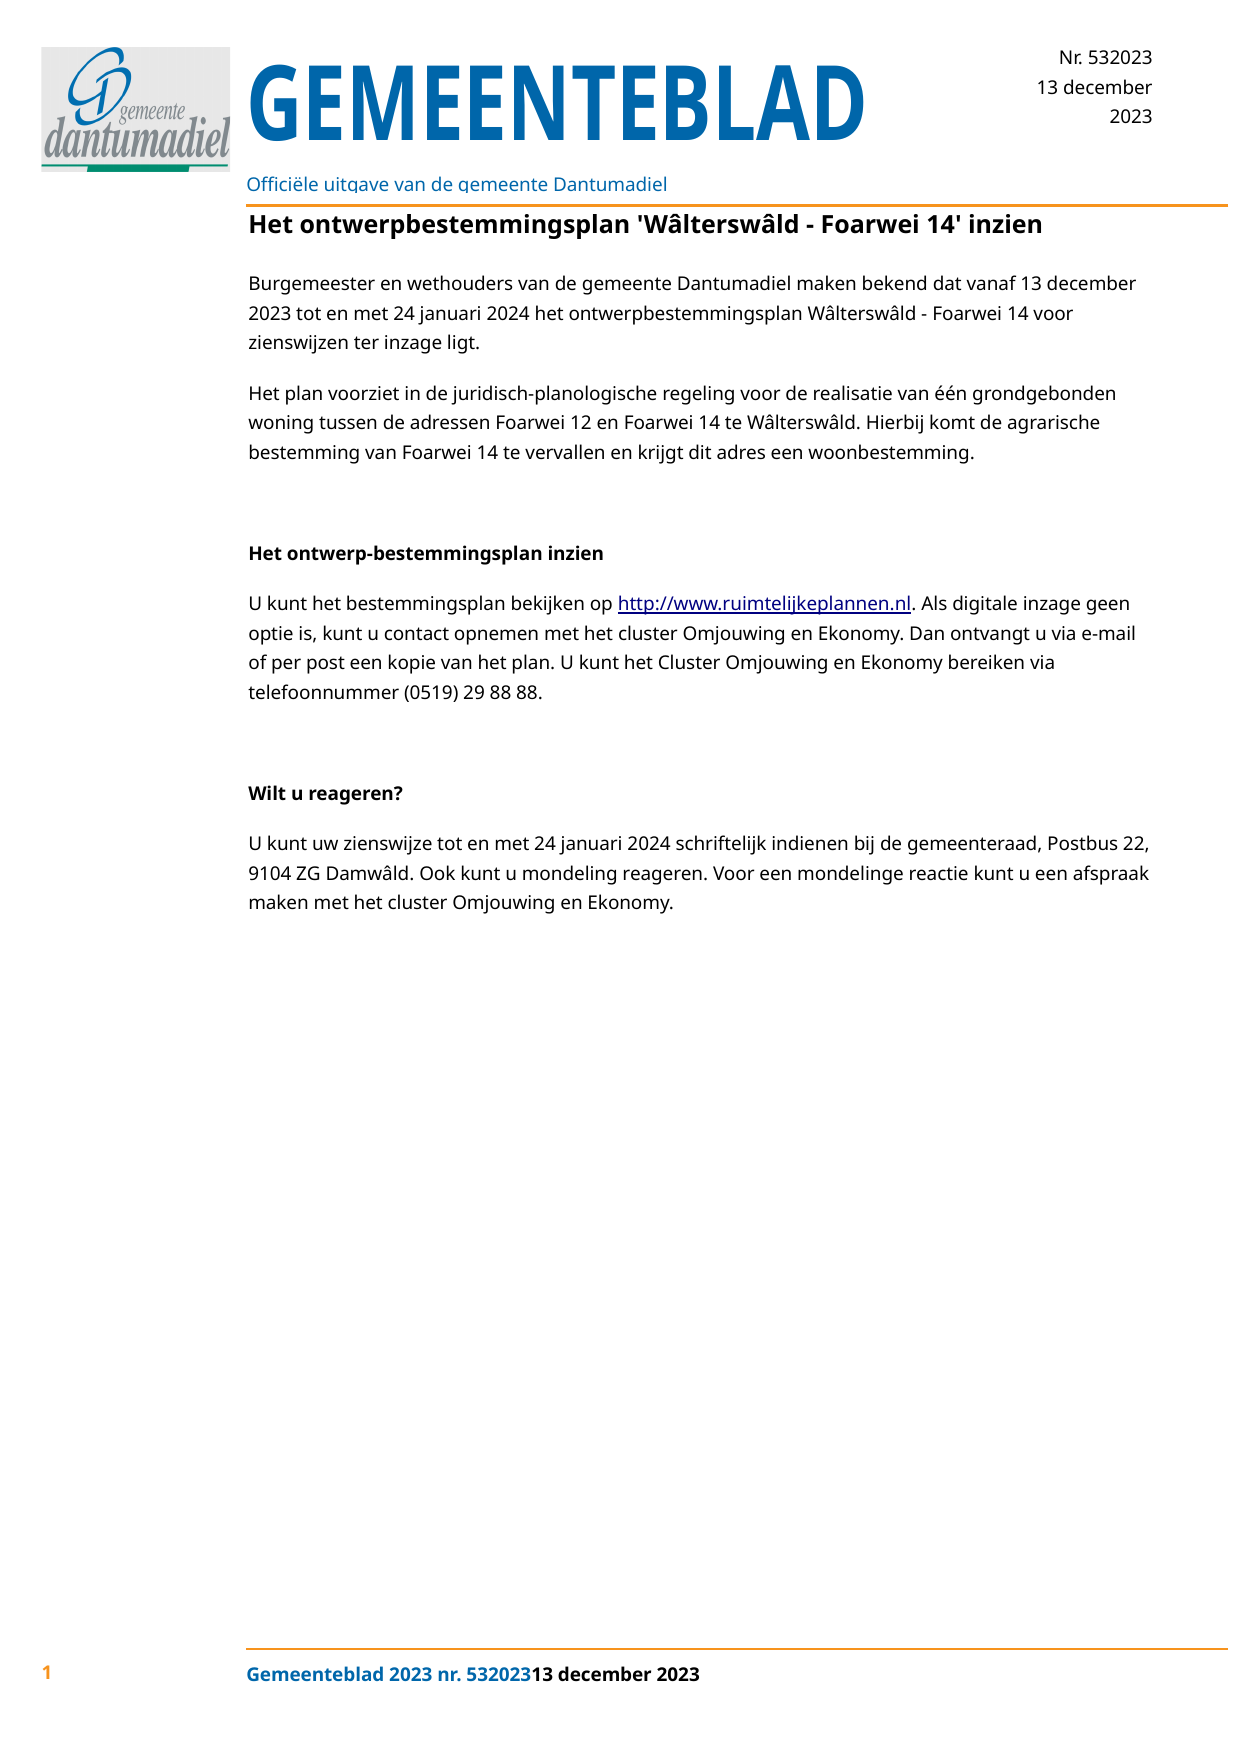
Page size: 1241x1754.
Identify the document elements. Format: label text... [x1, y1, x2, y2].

text Het ontwerpbestemmingsplan 'Wâlterswâld - Foarwei 14' inzien [248, 207, 1152, 241]
text Het plan voorziet in de juridisch-planologische regeling voor de realisatie van één grondgebonden woning tussen de adressen Foarwei 12 en Foarwei 14 te Wâlterswâld. Hierbij komt de agrarische bestemming van Foarwei 14 te vervallen en krijgt dit adres een woonbestemming. [248, 380, 1152, 465]
text U kunt uw zienswijze tot en met 24 januari 2024 schriftelijk indienen bij de gemeenteraad, Postbus 22, 9104 ZG Damwâld. Ook kunt u mondeling reageren. Voor een mondelinge reactie kunt u een afspraak maken met het cluster Omjouwing en Ekonomy. [248, 830, 1152, 915]
picture [41, 47, 231, 172]
text Wilt u reageren? [248, 780, 1152, 806]
text U kunt het bestemmingsplan bekijken op http://www.ruimtelijkeplannen.nl. Als digitale inzage geen optie is, kunt u contact opnemen met het cluster Omjouwing en Ekonomy. Dan ontvangt u via e-mail of per post een kopie van het plan. U kunt het Cluster Omjouwing en Ekonomy bereiken via telefoonnummer (0519) 29 88 88. [248, 590, 1152, 705]
text Het ontwerp-bestemmingsplan inzien [248, 540, 1152, 566]
text Burgemeester en wethouders van de gemeente Dantumadiel maken bekend dat vanaf 13 december 2023 tot en met 24 januari 2024 het ontwerpbestemmingsplan Wâlterswâld - Foarwei 14 voor zienswijzen ter inzage ligt. [248, 270, 1152, 355]
